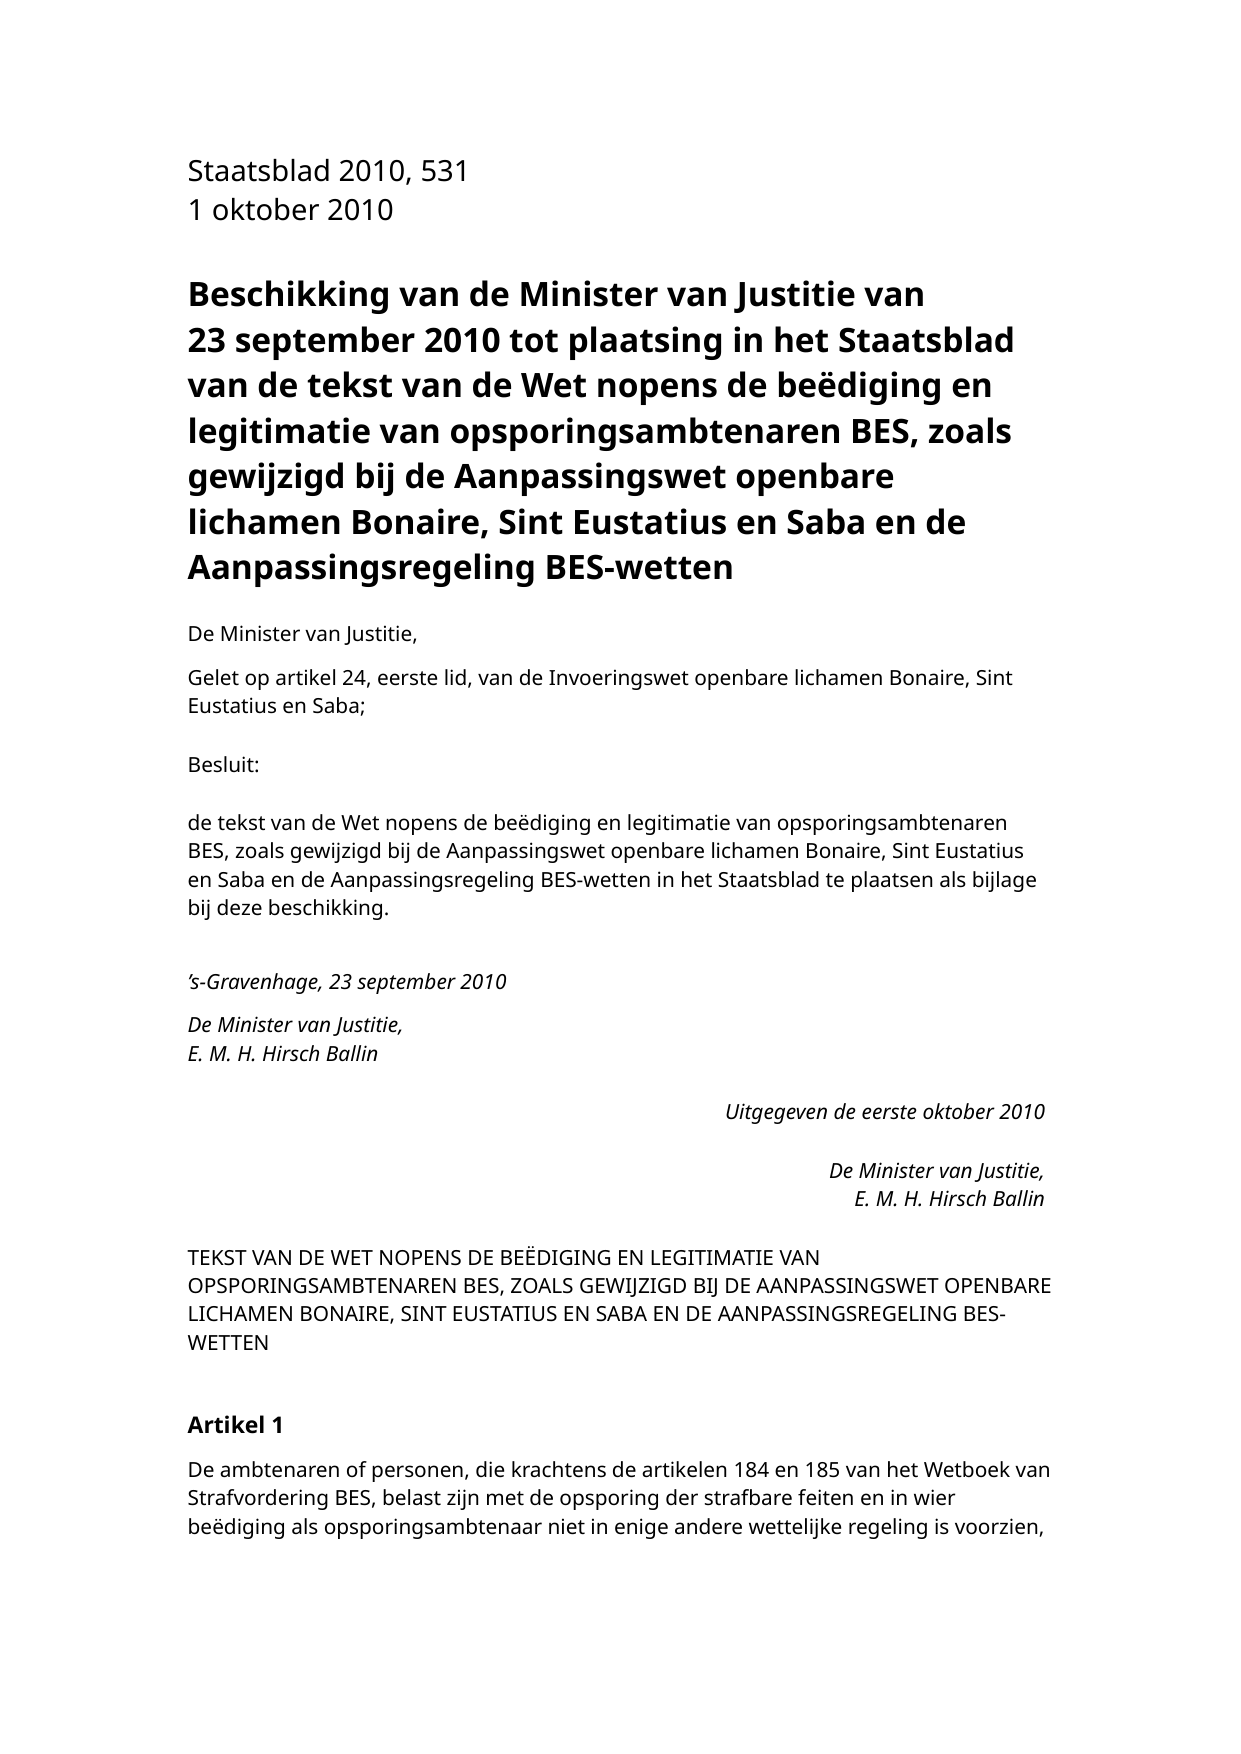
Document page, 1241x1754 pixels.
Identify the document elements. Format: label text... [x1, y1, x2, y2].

subtitle TEKST VAN DE WET NOPENS DE BEËDIGING EN LEGITIMATIE VAN OPSPORINGSAMBTENAREN BES, ZOALS GEWIJZIGD BIJ DE AANPASSINGSWET OPENBARE LICHAMEN BONAIRE, SINT EUSTATIUS EN SABA EN DE AANPASSINGSREGELING BES-WETTEN [187, 1243, 1053, 1356]
text De Minister van Justitie, [187, 1156, 1053, 1184]
text Uitgegeven de eerste oktober 2010 [187, 1097, 1053, 1126]
subtitle Beschikking van de Minister van Justitie van 23 september 2010 tot plaatsing in het Staatsblad van de tekst van de Wet nopens de beëdiging en legitimatie van opsporingsambtenaren BES, zoals gewijzigd bij de Aanpassingswet openbare lichamen Bonaire, Sint Eustatius en Saba en de Aanpassingsregeling BES-wetten [187, 271, 1053, 589]
text E. M. H. Hirsch Ballin [187, 1184, 1053, 1213]
text E. M. H. Hirsch Ballin [187, 1039, 1053, 1067]
text De ambtenaren of personen, die krachtens de artikelen 184 en 185 van het Wetboek van Strafvordering BES, belast zijn met de opsporing der strafbare feiten en in wier beëdiging als opsporingsambtenaar niet in enige andere wettelijke regeling is voorzien, [187, 1455, 1053, 1540]
text de tekst van de Wet nopens de beëdiging en legitimatie van opsporingsambtenaren BES, zoals gewijzigd bij de Aanpassingswet openbare lichamen Bonaire, Sint Eustatius en Saba en de Aanpassingsregeling BES-wetten in het Staatsblad te plaatsen als bijlage bij deze beschikking. [187, 808, 1053, 922]
text ’s-Gravenhage, 23 september 2010 [187, 967, 1053, 995]
text 1 oktober 2010 [187, 190, 1053, 229]
text De Minister van Justitie, [187, 1010, 1053, 1039]
text Besluit: [187, 750, 1053, 778]
text De Minister van Justitie, [187, 619, 1053, 648]
text Staatsblad 2010, 531 [187, 150, 1053, 190]
text Gelet op artikel 24, eerste lid, van de Invoeringswet openbare lichamen Bonaire, Sint Eustatius en Saba; [187, 663, 1053, 720]
subtitle Artikel 1 [187, 1409, 1053, 1440]
